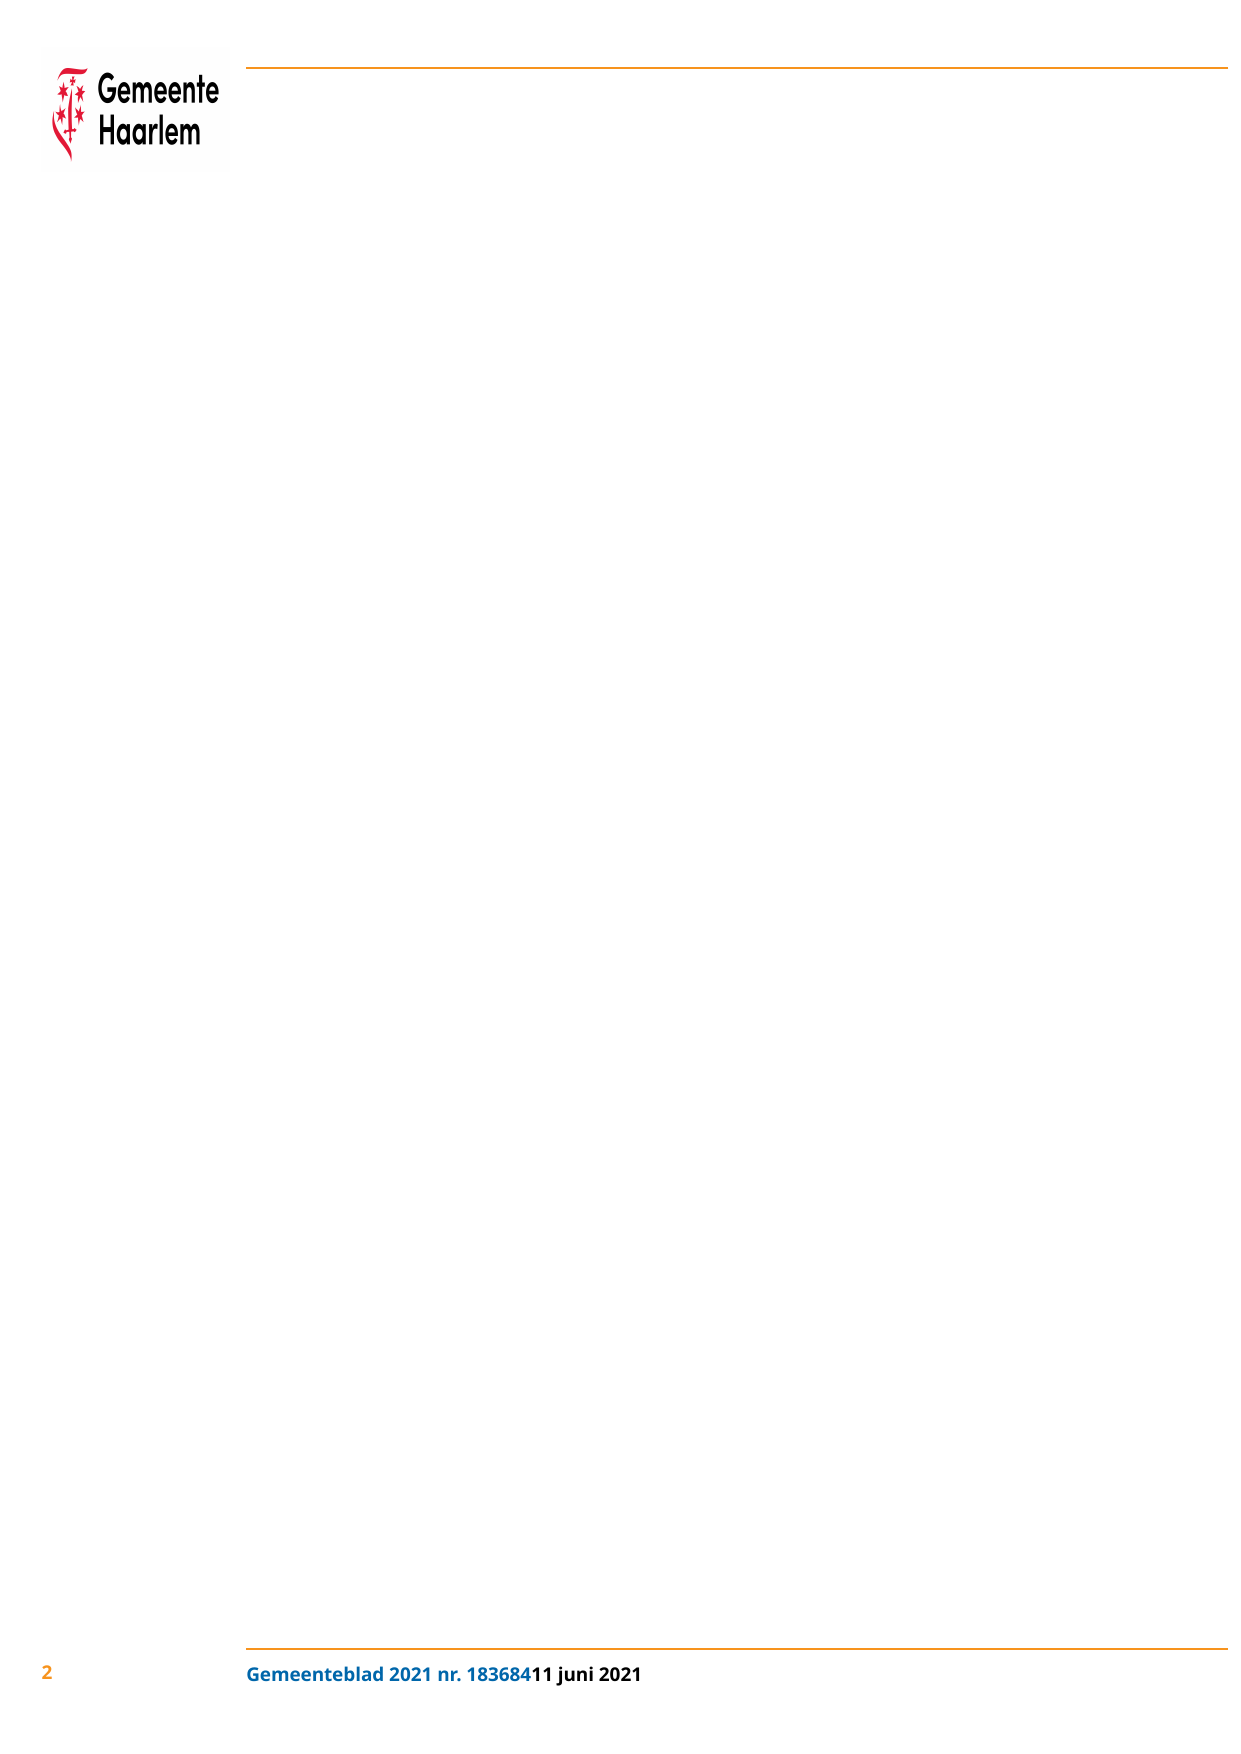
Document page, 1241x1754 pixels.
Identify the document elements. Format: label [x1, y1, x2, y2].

picture [41, 47, 231, 172]
